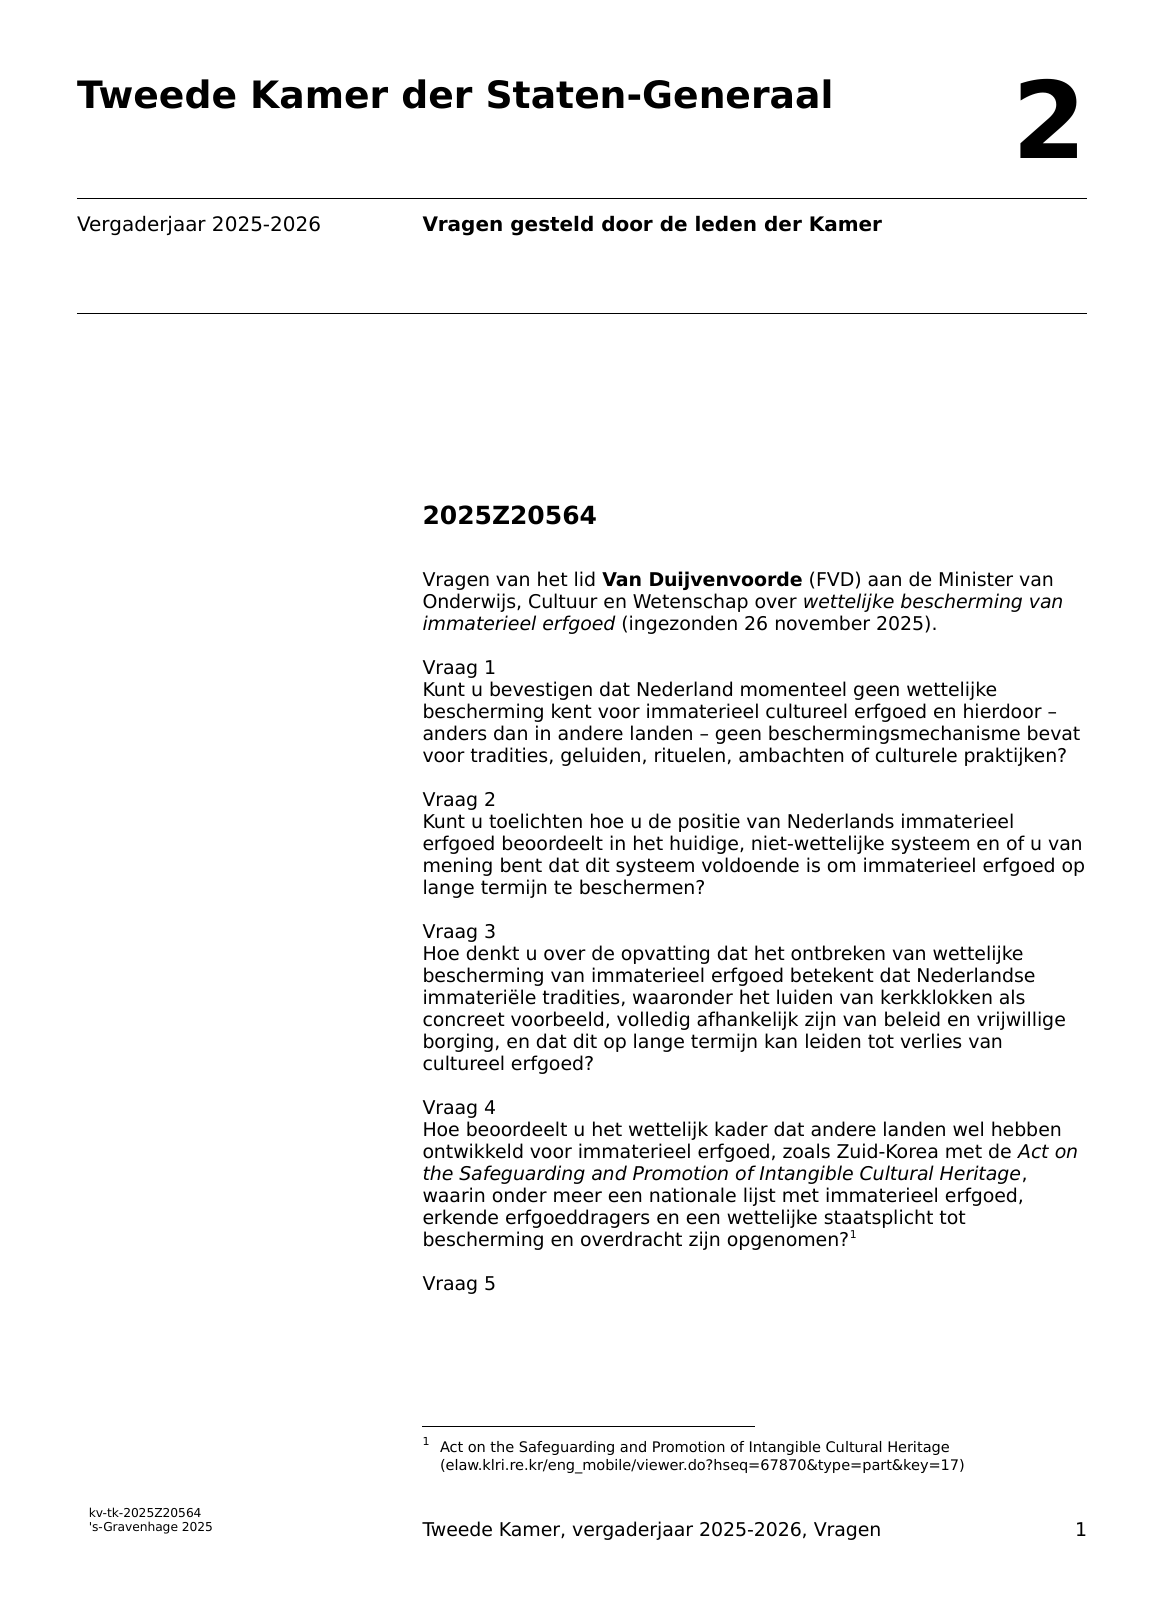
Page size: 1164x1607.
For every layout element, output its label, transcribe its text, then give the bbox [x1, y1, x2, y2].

text Kunt u bevestigen dat Nederland momenteel geen wettelijke bescherming kent voor immaterieel cultureel erfgoed en hierdoor – anders dan in andere landen – geen beschermingsmechanisme bevat voor tradities, geluiden, rituelen, ambachten of culturele praktijken? [422, 679, 1087, 767]
text Kunt u toelichten hoe u de positie van Nederlands immaterieel erfgoed beoordeelt in het huidige, niet-wettelijke systeem en of u van mening bent dat dit systeem voldoende is om immaterieel erfgoed op lange termijn te beschermen? [422, 811, 1087, 899]
table_cell Vragen gesteld door de leden der Kamer [422, 199, 1087, 313]
text Vraag 3 [422, 921, 1087, 943]
table_header 2 [886, 59, 1087, 198]
text Hoe denkt u over de opvatting dat het ontbreken van wettelijke bescherming van immaterieel erfgoed betekent dat Nederlandse immateriële tradities, waaronder het luiden van kerkklokken als concreet voorbeeld, volledig afhankelijk zijn van beleid en vrijwillige borging, en dat dit op lange termijn kan leiden tot verlies van cultureel erfgoed? [422, 943, 1087, 1075]
text Vraag 4 [422, 1097, 1087, 1119]
text Vragen van het lid Van Duijvenvoorde (FVD) aan de Minister van Onderwijs, Cultuur en Wetenschap over wettelijke bescherming van immaterieel erfgoed (ingezonden 26 november 2025). [422, 569, 1087, 635]
text kv-tk-2025Z20564 [88, 1506, 323, 1520]
text Vraag 2 [422, 789, 1087, 811]
text Vraag 5 [422, 1273, 1087, 1295]
table_header Tweede Kamer der Staten-Generaal [77, 59, 886, 198]
table_cell Vergaderjaar 2025-2026 [77, 199, 422, 313]
text 2025Z20564 [422, 501, 1087, 531]
text 's-Gravenhage 2025 [88, 1520, 323, 1534]
text Vraag 1 [422, 657, 1087, 679]
text Act on the Safeguarding and Promotion of Intangible Cultural Heritage (elaw.klri.re.kr/eng_mobile/viewer.do?hseq=67870&type=part&key=17) [422, 1435, 1087, 1474]
text Hoe beoordeelt u het wettelijk kader dat andere landen wel hebben ontwikkeld voor immaterieel erfgoed, zoals Zuid-Korea met de Act on the Safeguarding and Promotion of Intangible Cultural Heritage, waarin onder meer een nationale lijst met immaterieel erfgoed, erkende erfgoeddragers en een wettelijke staatsplicht tot bescherming en overdracht zijn opgenomen? [422, 1119, 1087, 1251]
